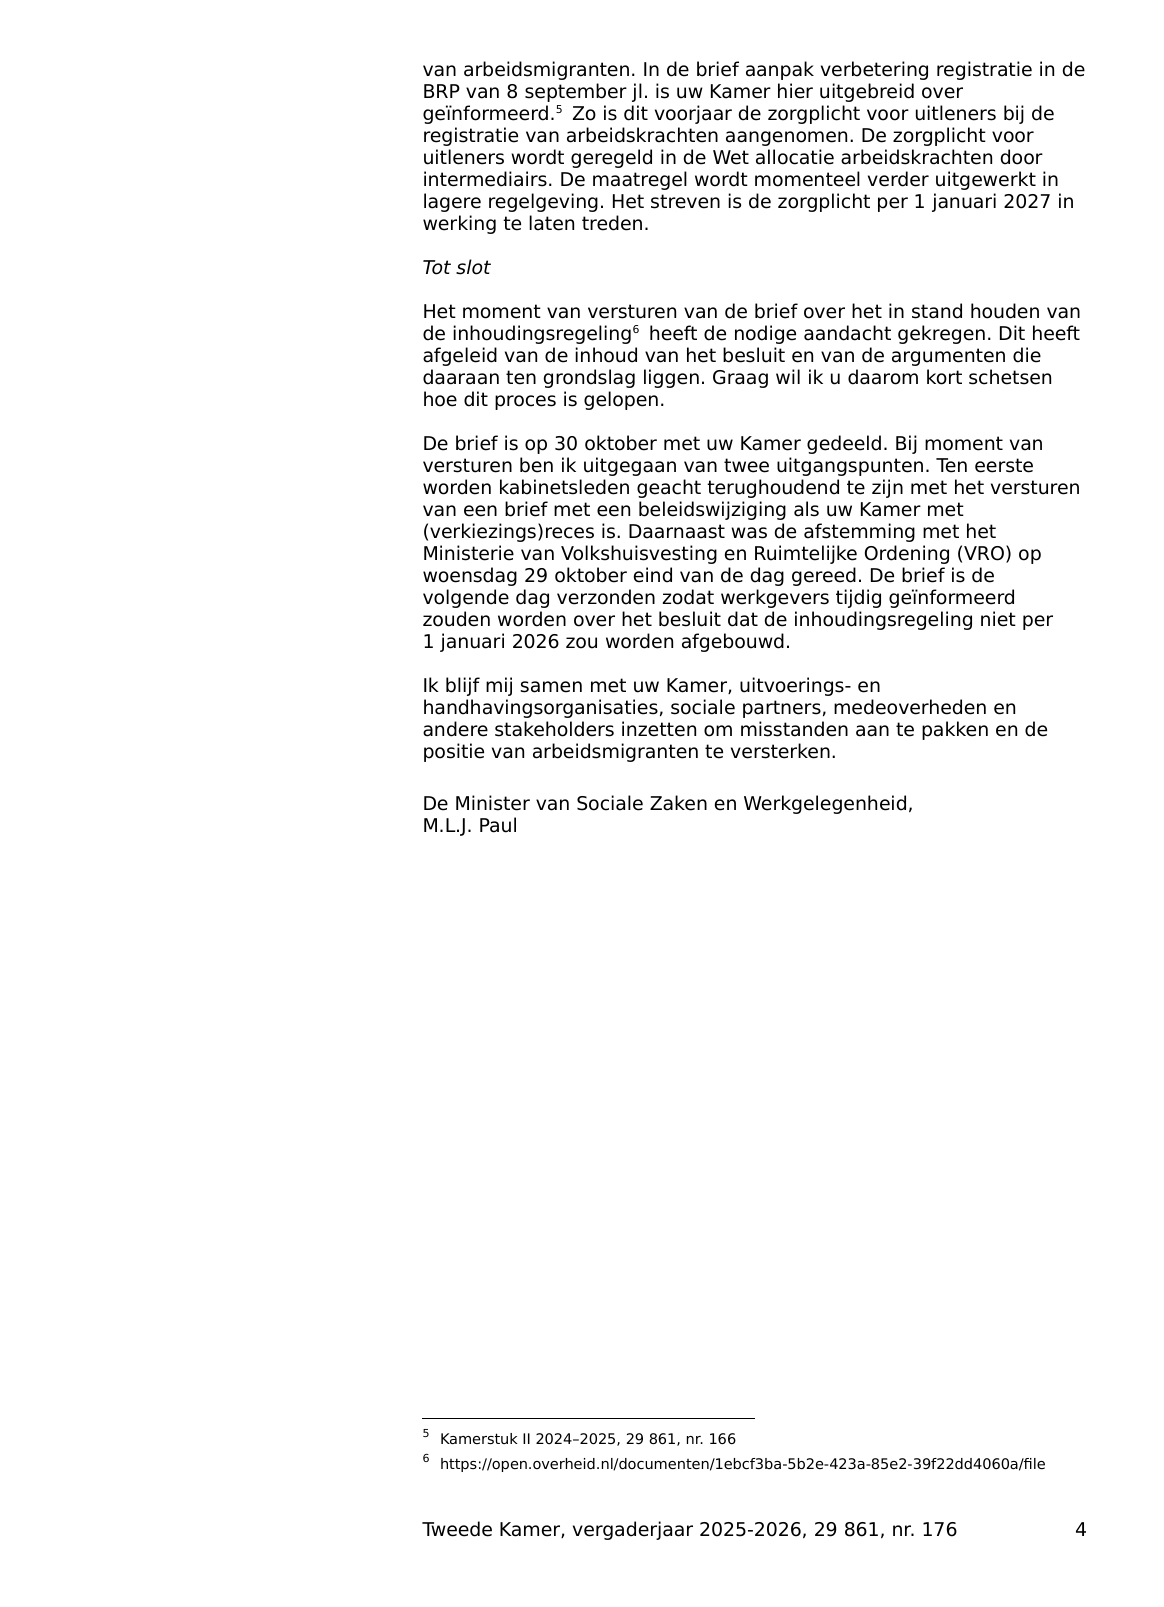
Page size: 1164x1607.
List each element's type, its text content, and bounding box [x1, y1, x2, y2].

text De brief is op 30 oktober met uw Kamer gedeeld. Bij moment van versturen ben ik uitgegaan van twee uitgangspunten. Ten eerste worden kabinetsleden geacht terughoudend te zijn met het versturen van een brief met een beleidswijziging als uw Kamer met (verkiezings)reces is. Daarnaast was de afstemming met het Ministerie van Volkshuisvesting en Ruimtelijke Ordening (VRO) op woensdag 29 oktober eind van de dag gereed. De brief is de volgende dag verzonden zodat werkgevers tijdig geïnformeerd zouden worden over het besluit dat de inhoudingsregeling niet per 1 januari 2026 zou worden afgebouwd. [422, 433, 1087, 653]
text https://open.overheid.nl/documenten/1ebcf3ba-5b2e-423a-85e2-39f22dd4060a/file [422, 1452, 1087, 1474]
text Kamerstuk II 2024–2025, 29 861, nr. 166 [422, 1427, 1087, 1449]
text Ik blijf mij samen met uw Kamer, uitvoerings- en handhavingsorganisaties, sociale partners, medeoverheden en andere stakeholders inzetten om misstanden aan te pakken en de positie van arbeidsmigranten te versterken. [422, 675, 1087, 763]
subtitle Tot slot [422, 257, 1087, 279]
text De Minister van Sociale Zaken en Werkgelegenheid, M.L.J. Paul [422, 793, 1087, 837]
text van arbeidsmigranten. In de brief aanpak verbetering registratie in de BRP van 8 september jl. is uw Kamer hier uitgebreid over geïnformeerd. Zo is dit voorjaar de zorgplicht voor uitleners bij de registratie van arbeidskrachten aangenomen. De zorgplicht voor uitleners wordt geregeld in de Wet allocatie arbeidskrachten door intermediairs. De maatregel wordt momenteel verder uitgewerkt in lagere regelgeving. Het streven is de zorgplicht per 1 januari 2027 in werking te laten treden. [422, 59, 1087, 235]
text Het moment van versturen van de brief over het in stand houden van de inhoudingsregeling heeft de nodige aandacht gekregen. Dit heeft afgeleid van de inhoud van het besluit en van de argumenten die daaraan ten grondslag liggen. Graag wil ik u daarom kort schetsen hoe dit proces is gelopen. [422, 301, 1087, 411]
